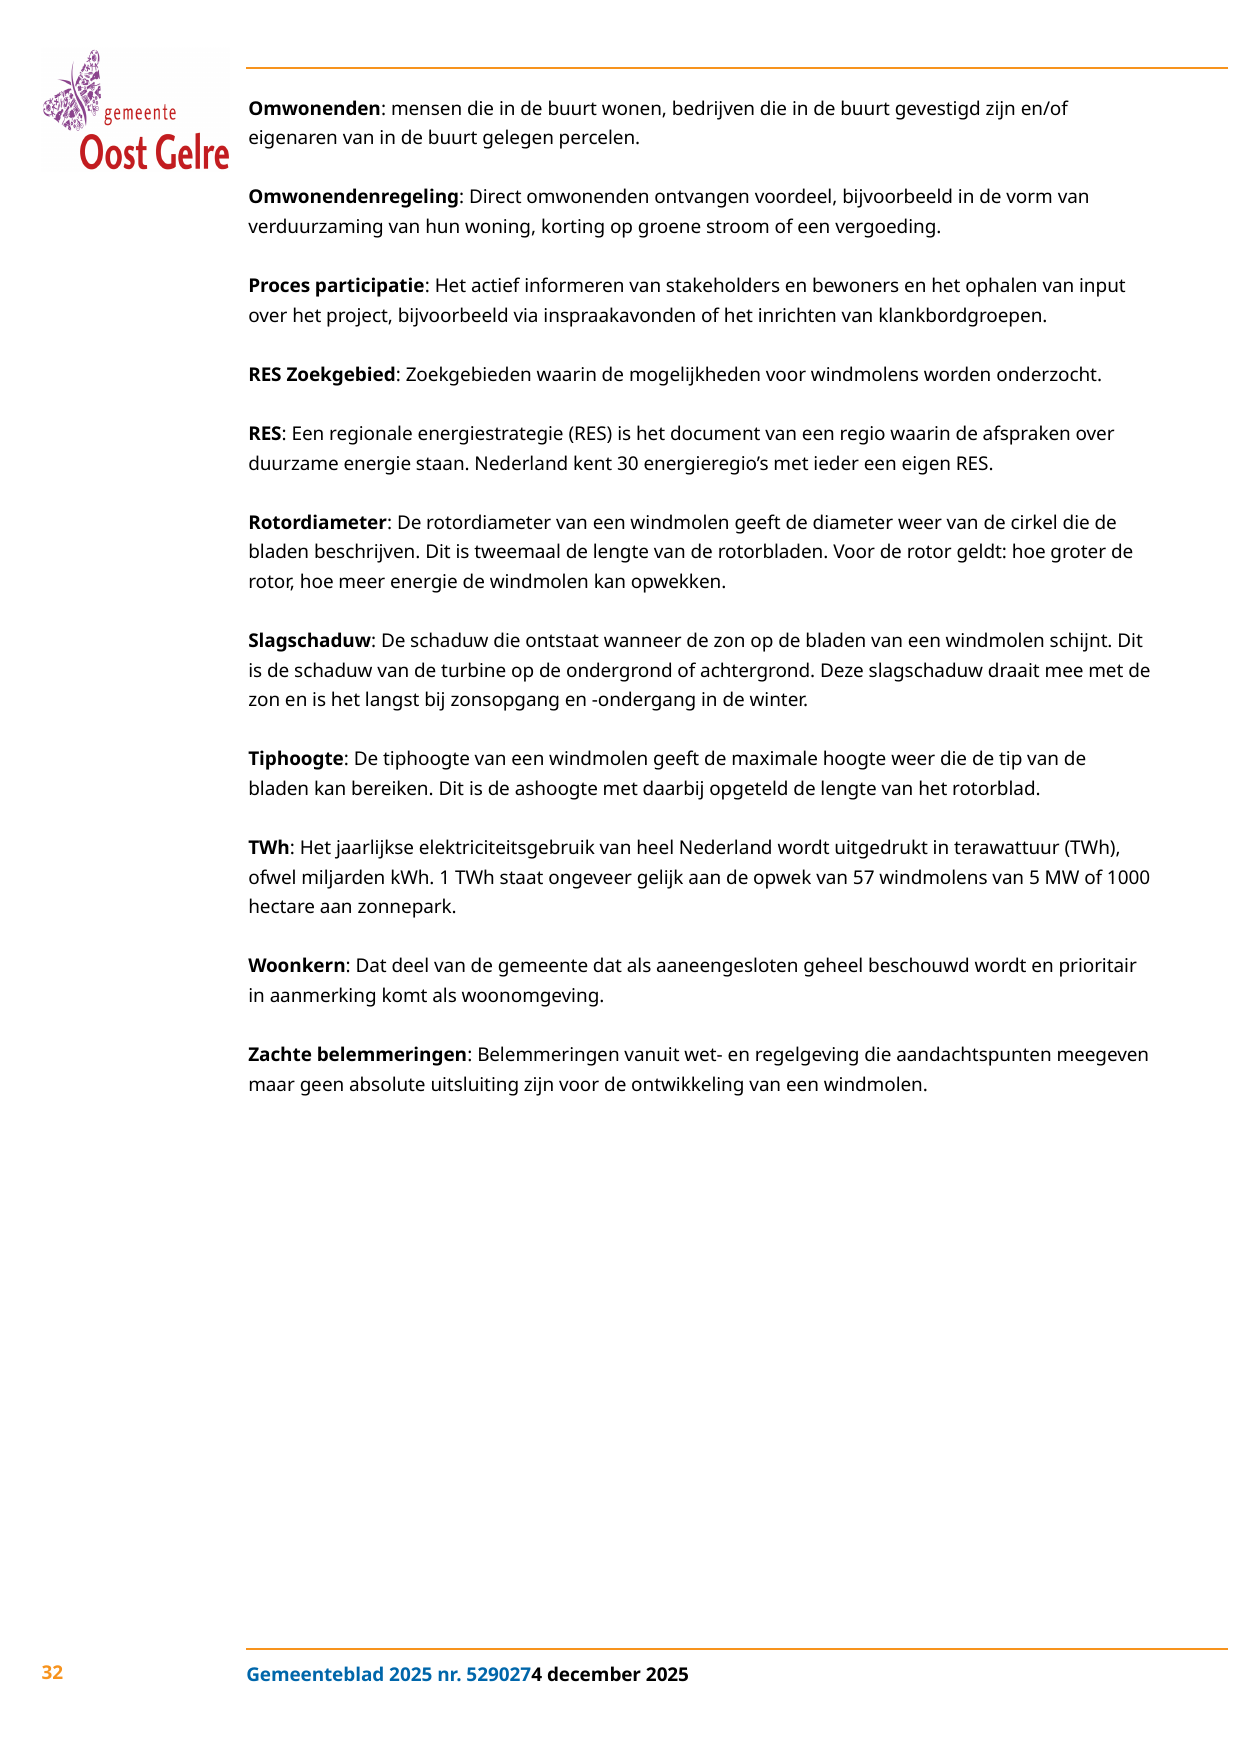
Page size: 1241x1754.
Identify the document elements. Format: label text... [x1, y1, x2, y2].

text Zachte belemmeringen: Belemmeringen vanuit wet- en regelgeving die aandachtspunten meegeven maar geen absolute uitsluiting zijn voor de ontwikkeling van een windmolen. [248, 1041, 1152, 1097]
text Omwonendenregeling: Direct omwonenden ontvangen voordeel, bijvoorbeeld in de vorm van verduurzaming van hun woning, korting op groene stroom of een vergoeding. [248, 183, 1152, 239]
text Tiphoogte: De tiphoogte van een windmolen geeft de maximale hoogte weer die de tip van de bladen kan bereiken. Dit is de ashoogte met daarbij opgeteld de lengte van het rotorblad. [248, 746, 1152, 801]
text RES Zoekgebied: Zoekgebieden waarin de mogelijkheden voor windmolens worden onderzocht. [248, 361, 1152, 387]
text Woonkern: Dat deel van de gemeente dat als aaneengesloten geheel beschouwd wordt en prioritair in aanmerking komt als woonomgeving. [248, 953, 1152, 1008]
picture [41, 47, 231, 172]
text Rotordiameter: De rotordiameter van een windmolen geeft de diameter weer van de cirkel die de bladen beschrijven. Dit is tweemaal de lengte van de rotorbladen. Voor de rotor geldt: hoe groter de rotor, hoe meer energie de windmolen kan opwekken. [248, 509, 1152, 594]
text Omwonenden: mensen die in de buurt wonen, bedrijven die in de buurt gevestigd zijn en/of eigenaren van in de buurt gelegen percelen. [248, 95, 1152, 150]
text Slagschaduw: De schaduw die ontstaat wanneer de zon op de bladen van een windmolen schijnt. Dit is de schaduw van de turbine op de ondergrond of achtergrond. Deze slagschaduw draait mee met de zon en is het langst bij zonsopgang en -ondergang in de winter. [248, 627, 1152, 712]
text TWh: Het jaarlijkse elektriciteitsgebruik van heel Nederland wordt uitgedrukt in terawattuur (TWh), ofwel miljarden kWh. 1 TWh staat ongeveer gelijk aan de opwek van 57 windmolens van 5 MW of 1000 hectare aan zonnepark. [248, 834, 1152, 919]
text Proces participatie: Het actief informeren van stakeholders en bewoners en het ophalen van input over het project, bijvoorbeeld via inspraakavonden of het inrichten van klankbordgroepen. [248, 272, 1152, 328]
text RES: Een regionale energiestrategie (RES) is het document van een regio waarin de afspraken over duurzame energie staan. Nederland kent 30 energieregio’s met ieder een eigen RES. [248, 420, 1152, 476]
